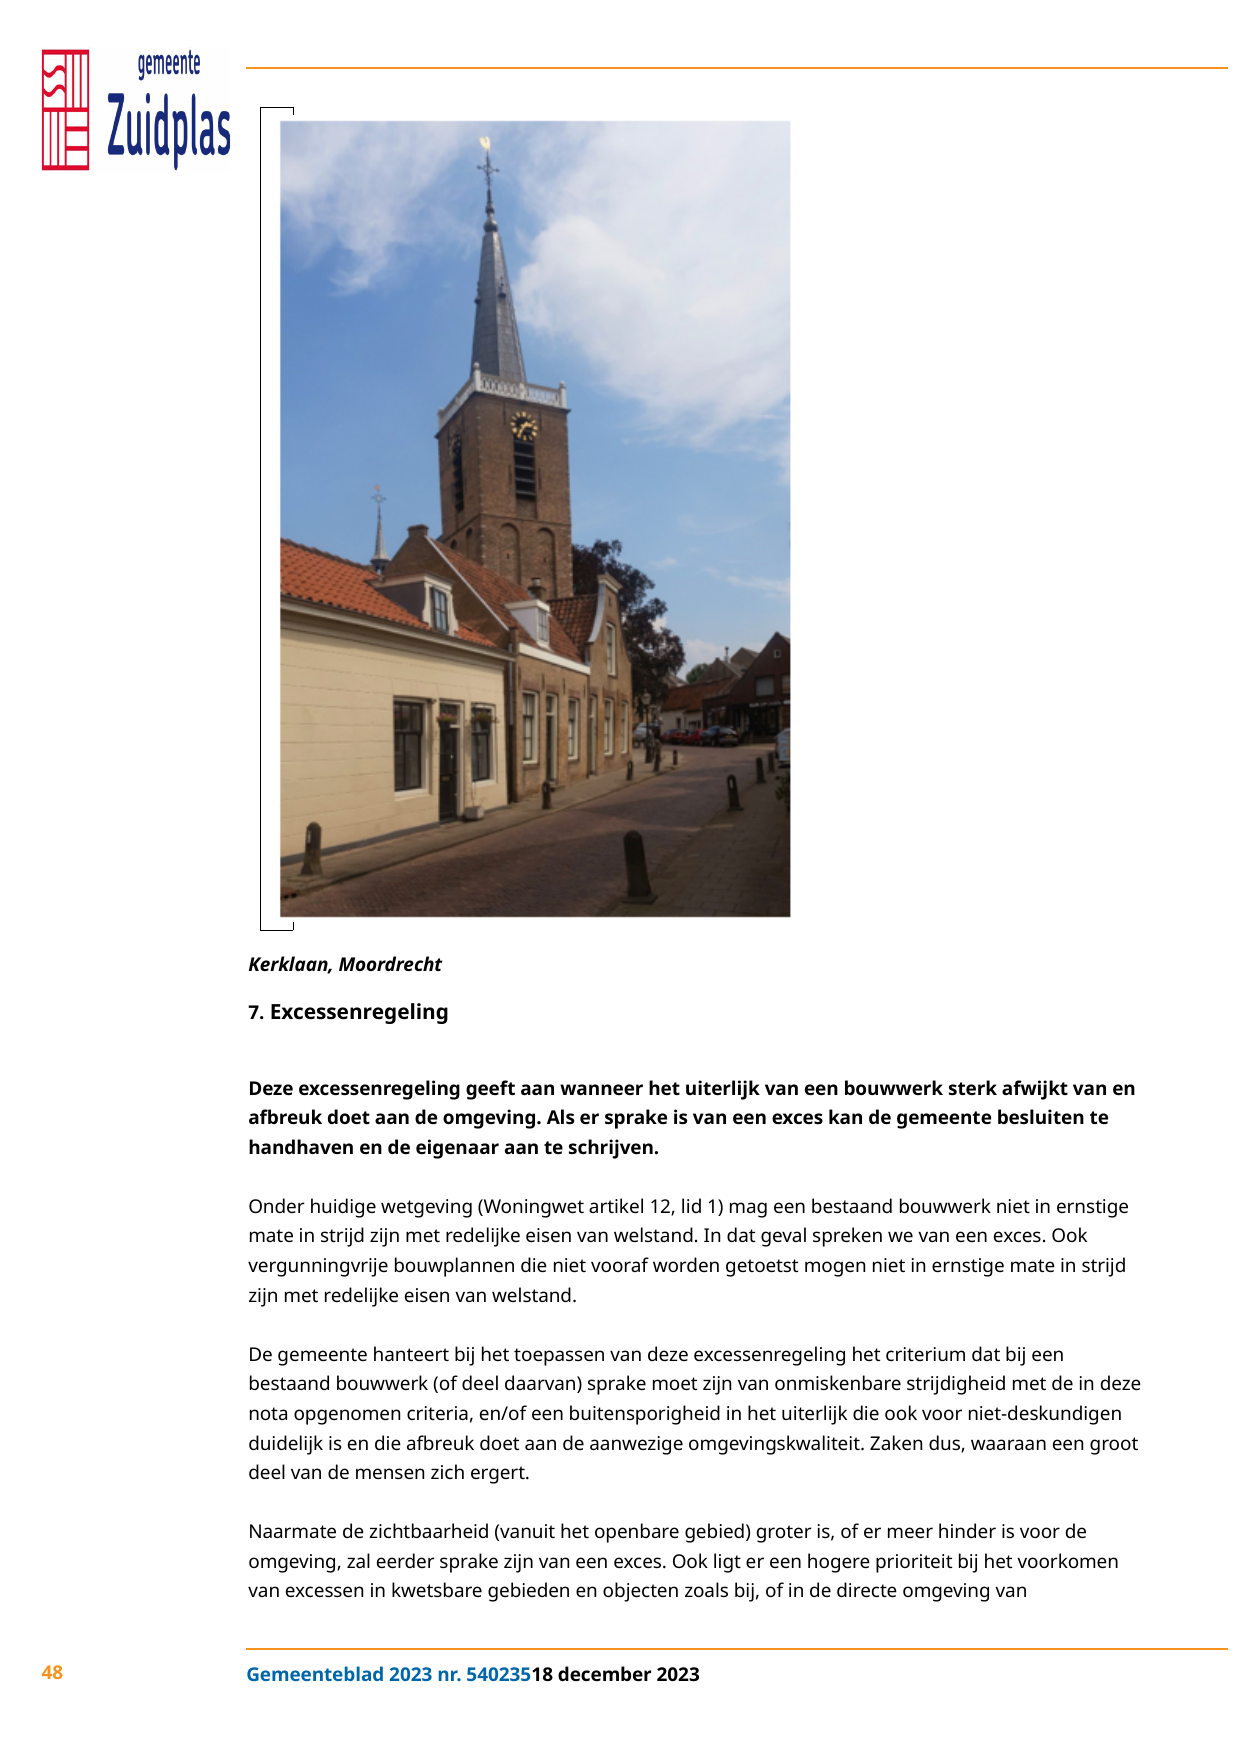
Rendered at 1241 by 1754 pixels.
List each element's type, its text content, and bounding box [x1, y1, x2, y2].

picture [41, 47, 231, 172]
picture [268, 115, 800, 922]
text Kerklaan, Moordrecht [248, 951, 1152, 977]
text De gemeente hanteert bij het toepassen van deze excessenregeling het criterium dat bij een bestaand bouwwerk (of deel daarvan) sprake moet zijn van onmiskenbare strijdigheid met de in deze nota opgenomen criteria, en/of een buitensporigheid in het uiterlijk die ook voor niet-deskundigen duidelijk is en die afbreuk doet aan de aanwezige omgevingskwaliteit. Zaken dus, waaraan een groot deel van de mensen zich ergert. [248, 1341, 1152, 1485]
text Naarmate de zichtbaarheid (vanuit het openbare gebied) groter is, of er meer hinder is voor de omgeving, zal eerder sprake zijn van een exces. Ook ligt er een hogere prioriteit bij het voorkomen van excessen in kwetsbare gebieden en objecten zoals bij, of in de directe omgeving van [248, 1518, 1152, 1603]
text Deze excessenregeling geeft aan wanneer het uiterlijk van een bouwwerk sterk afwijkt van en afbreuk doet aan de omgeving. Als er sprake is van een exces kan de gemeente besluiten te handhaven en de eigenaar aan te schrijven. [248, 1075, 1152, 1160]
text 7. Excessenregeling [248, 997, 1152, 1026]
text Onder huidige wetgeving (Woningwet artikel 12, lid 1) mag een bestaand bouwwerk niet in ernstige mate in strijd zijn met redelijke eisen van welstand. In dat geval spreken we van een exces. Ook vergunningvrije bouwplannen die niet vooraf worden getoetst mogen niet in ernstige mate in strijd zijn met redelijke eisen van welstand. [248, 1193, 1152, 1308]
